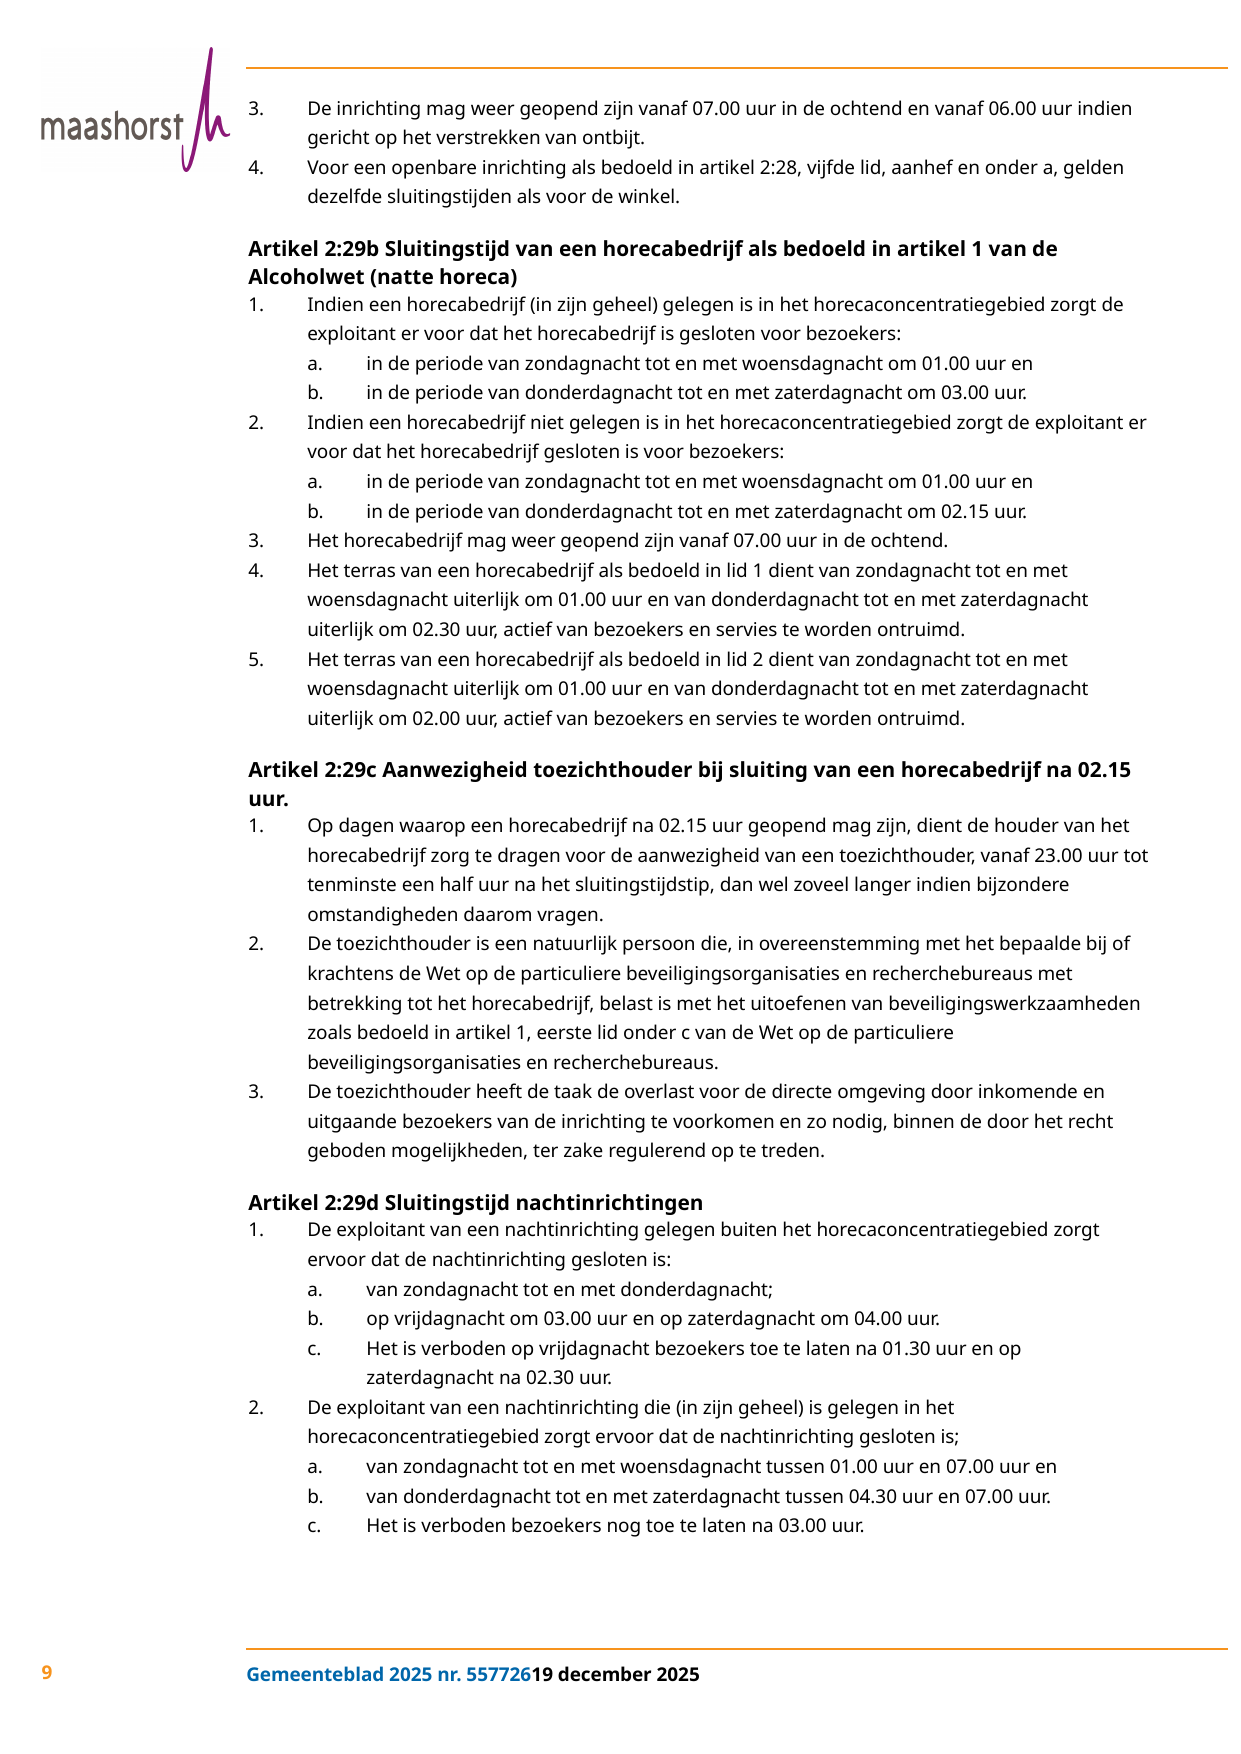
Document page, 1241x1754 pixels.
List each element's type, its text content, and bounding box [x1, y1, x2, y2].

list De toezichthouder is een natuurlijk persoon die, in overeenstemming met het bepaalde bij of krachtens de Wet op de particuliere beveiligingsorganisaties en recherchebureaus met betrekking tot het horecabedrijf, belast is met het uitoefenen van beveiligingswerkzaamheden zoals bedoeld in artikel 1, eerste lid onder c van de Wet op de particuliere beveiligingsorganisaties en recherchebureaus. [248, 931, 1152, 1075]
list Indien een horecabedrijf niet gelegen is in het horecaconcentratiegebied zorgt de exploitant er voor dat het horecabedrijf gesloten is voor bezoekers: [248, 409, 1152, 464]
list De exploitant van een nachtinrichting gelegen buiten het horecaconcentratiegebied zorgt ervoor dat de nachtinrichting gesloten is: [248, 1217, 1152, 1272]
list Het horecabedrijf mag weer geopend zijn vanaf 07.00 uur in de ochtend. [248, 527, 1152, 553]
list Indien een horecabedrijf (in zijn geheel) gelegen is in het horecaconcentratiegebied zorgt de exploitant er voor dat het horecabedrijf is gesloten voor bezoekers: [248, 291, 1152, 346]
list van zondagnacht tot en met donderdagnacht; [307, 1276, 1152, 1301]
list Het terras van een horecabedrijf als bedoeld in lid 2 dient van zondagnacht tot en met woensdagnacht uiterlijk om 01.00 uur en van donderdagnacht tot en met zaterdagnacht uiterlijk om 02.00 uur, actief van bezoekers en servies te worden ontruimd. [248, 646, 1152, 731]
list op vrijdagnacht om 03.00 uur en op zaterdagnacht om 04.00 uur. [307, 1305, 1152, 1331]
text Artikel 2:29d Sluitingstijd nachtinrichtingen [248, 1188, 1152, 1217]
list Voor een openbare inrichting als bedoeld in artikel 2:28, vijfde lid, aanhef en onder a, gelden dezelfde sluitingstijden als voor de winkel. [248, 154, 1152, 209]
list in de periode van zondagnacht tot en met woensdagnacht om 01.00 uur en [307, 468, 1152, 494]
list De exploitant van een nachtinrichting die (in zijn geheel) is gelegen in het horecaconcentratiegebied zorgt ervoor dat de nachtinrichting gesloten is; [248, 1394, 1152, 1449]
list Het terras van een horecabedrijf als bedoeld in lid 1 dient van zondagnacht tot en met woensdagnacht uiterlijk om 01.00 uur en van donderdagnacht tot en met zaterdagnacht uiterlijk om 02.30 uur, actief van bezoekers en servies te worden ontruimd. [248, 557, 1152, 642]
list Het is verboden bezoekers nog toe te laten na 03.00 uur. [307, 1512, 1152, 1538]
list van donderdagnacht tot en met zaterdagnacht tussen 04.30 uur en 07.00 uur. [307, 1483, 1152, 1508]
list van zondagnacht tot en met woensdagnacht tussen 01.00 uur en 07.00 uur en [307, 1453, 1152, 1479]
text Artikel 2:29c Aanwezigheid toezichthouder bij sluiting van een horecabedrijf na 02.15 uur. [248, 755, 1152, 812]
list De toezichthouder heeft de taak de overlast voor de directe omgeving door inkomende en uitgaande bezoekers van de inrichting te voorkomen en zo nodig, binnen de door het recht geboden mogelijkheden, ter zake regulerend op te treden. [248, 1078, 1152, 1163]
list in de periode van donderdagnacht tot en met zaterdagnacht om 02.15 uur. [307, 498, 1152, 524]
list Op dagen waarop een horecabedrijf na 02.15 uur geopend mag zijn, dient de houder van het horecabedrijf zorg te dragen voor de aanwezigheid van een toezichthouder, vanaf 23.00 uur tot tenminste een half uur na het sluitingstijdstip, dan wel zoveel langer indien bijzondere omstandigheden daarom vragen. [248, 812, 1152, 927]
text Artikel 2:29b Sluitingstijd van een horecabedrijf als bedoeld in artikel 1 van de Alcoholwet (natte horeca) [248, 234, 1152, 291]
picture [41, 47, 231, 172]
list Het is verboden op vrijdagnacht bezoekers toe te laten na 01.30 uur en op zaterdagnacht na 02.30 uur. [307, 1335, 1152, 1390]
list De inrichting mag weer geopend zijn vanaf 07.00 uur in de ochtend en vanaf 06.00 uur indien gericht op het verstrekken van ontbijt. [248, 95, 1152, 150]
list in de periode van donderdagnacht tot en met zaterdagnacht om 03.00 uur. [307, 379, 1152, 405]
list in de periode van zondagnacht tot en met woensdagnacht om 01.00 uur en [307, 350, 1152, 376]
